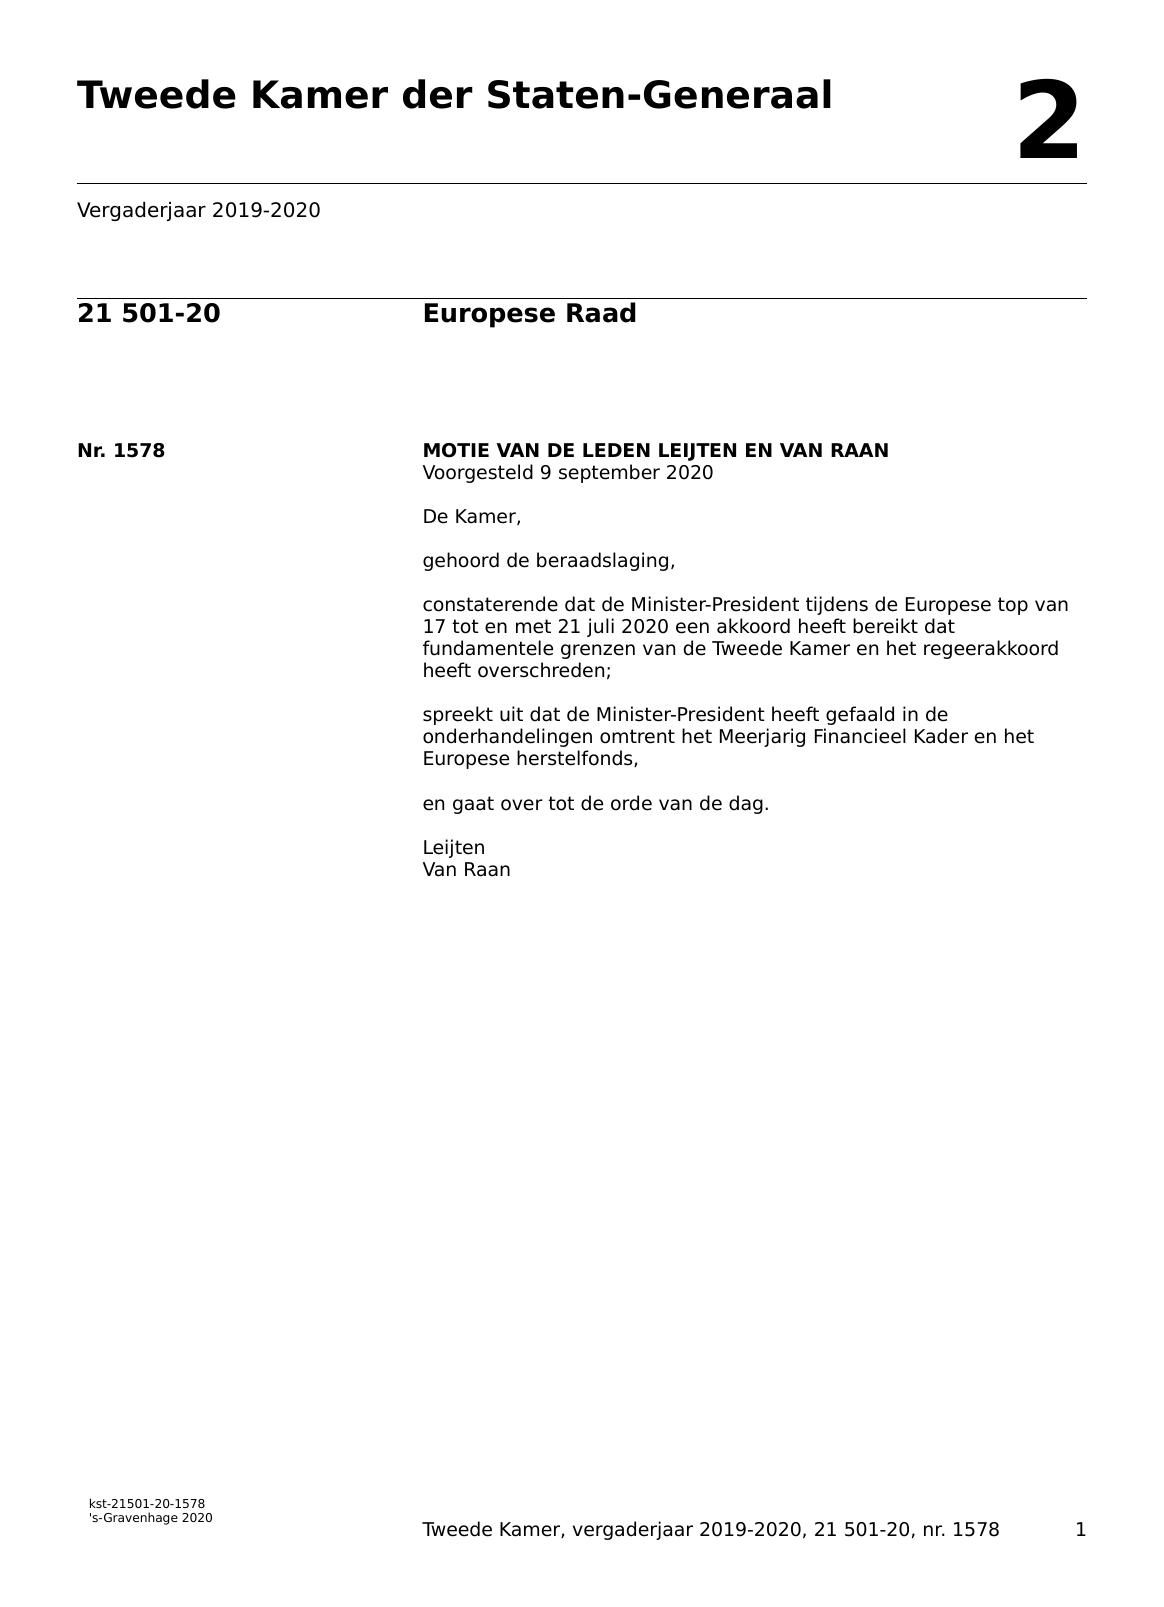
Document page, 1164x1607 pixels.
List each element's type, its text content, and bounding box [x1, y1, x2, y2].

text Voorgesteld 9 september 2020 [422, 462, 1087, 484]
text Leijten [422, 837, 1087, 858]
table_header Tweede Kamer der Staten-Generaal [77, 59, 886, 183]
text De Kamer, [422, 506, 1087, 528]
table_header 2 [886, 59, 1087, 183]
text spreekt uit dat de Minister-President heeft gefaald in de onderhandelingen omtrent het Meerjarig Financieel Kader en het Europese herstelfonds, [422, 704, 1087, 770]
text kst-21501-20-1578 [88, 1497, 323, 1511]
text gehoord de beraadslaging, [422, 550, 1087, 572]
subtitle Nr. 1578 MOTIE VAN DE LEDEN LEIJTEN EN VAN RAAN [77, 440, 1087, 462]
text constaterende dat de Minister-President tijdens de Europese top van 17 tot en met 21 juli 2020 een akkoord heeft bereikt dat fundamentele grenzen van de Tweede Kamer en het regeerakkoord heeft overschreden; [422, 594, 1087, 682]
text en gaat over tot de orde van de dag. [422, 792, 1087, 814]
text 's-Gravenhage 2020 [88, 1511, 323, 1525]
table_cell Vergaderjaar 2019-2020 [77, 184, 1087, 298]
subtitle 21 501-20 Europese Raad [77, 299, 1087, 329]
text Van Raan [422, 858, 1087, 881]
